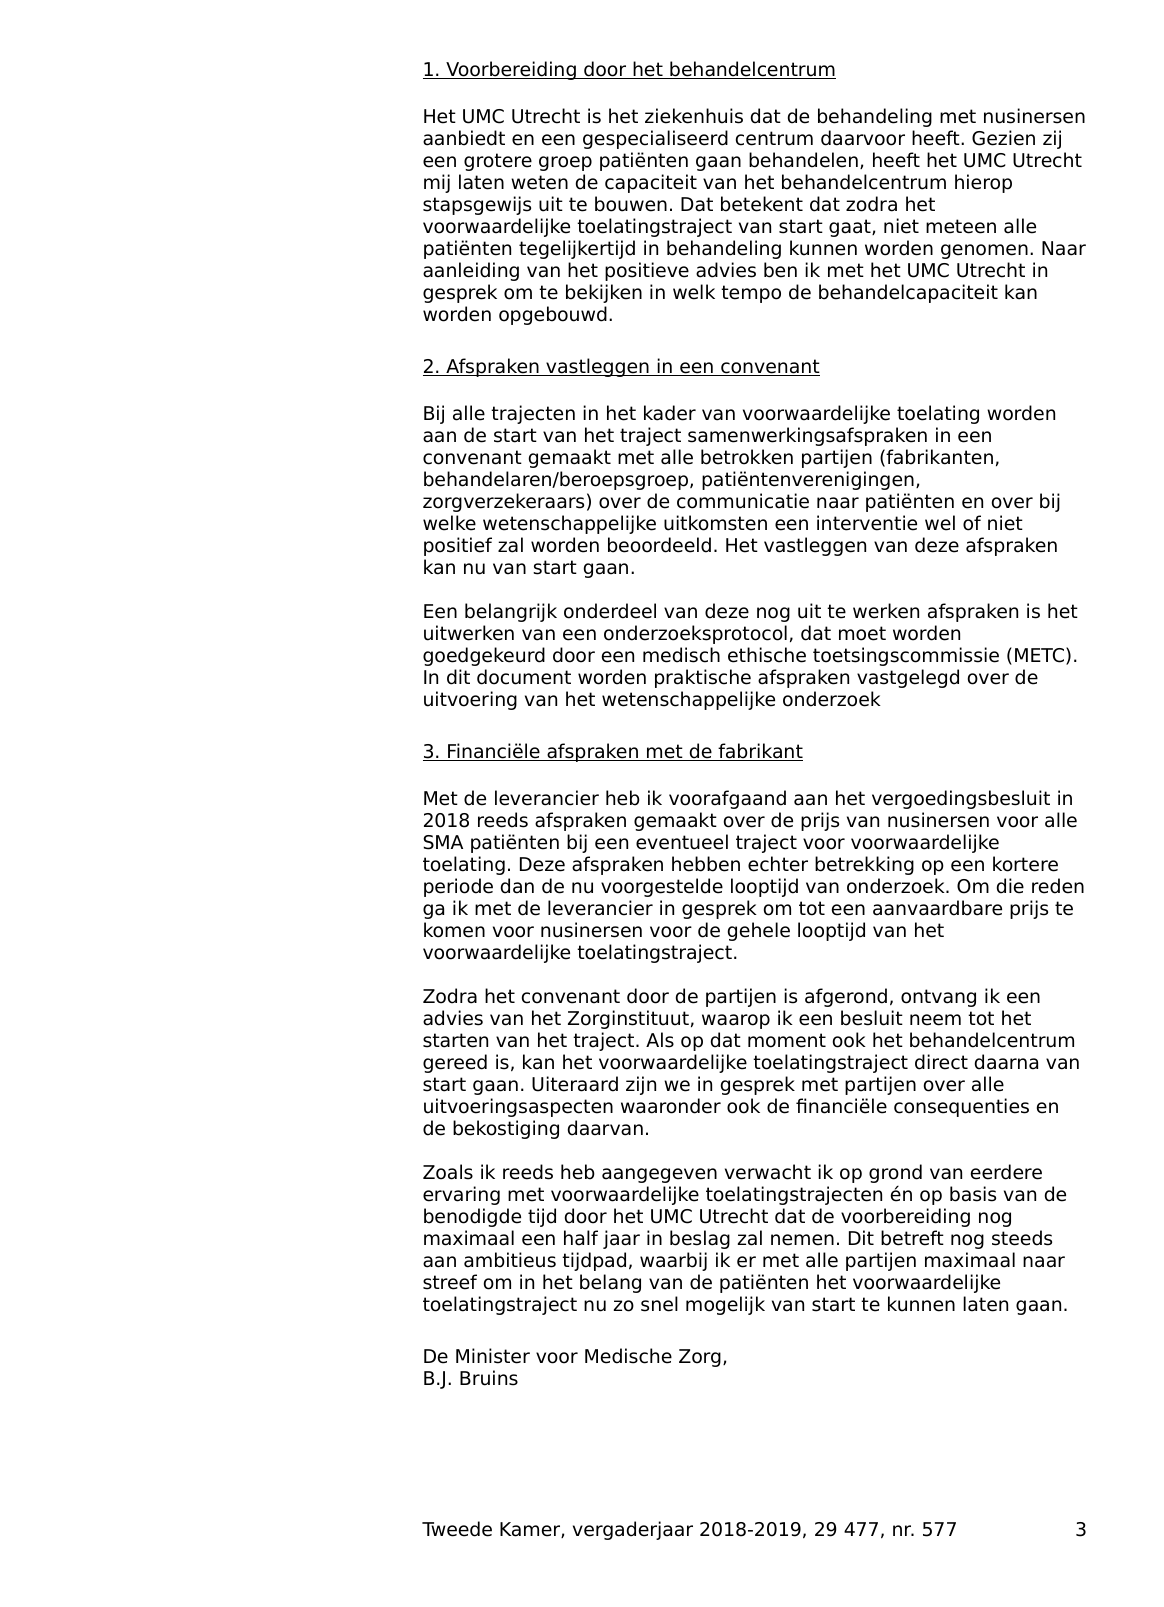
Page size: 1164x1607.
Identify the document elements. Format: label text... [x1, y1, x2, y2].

text Zoals ik reeds heb aangegeven verwacht ik op grond van eerdere ervaring met voorwaardelijke toelatingstrajecten én op basis van de benodigde tijd door het UMC Utrecht dat de voorbereiding nog maximaal een half jaar in beslag zal nemen. Dit betreft nog steeds aan ambitieus tijdpad, waarbij ik er met alle partijen maximaal naar streef om in het belang van de patiënten het voorwaardelijke toelatingstraject nu zo snel mogelijk van start te kunnen laten gaan. [422, 1162, 1087, 1316]
text Het UMC Utrecht is het ziekenhuis dat de behandeling met nusinersen aanbiedt en een gespecialiseerd centrum daarvoor heeft. Gezien zij een grotere groep patiënten gaan behandelen, heeft het UMC Utrecht mij laten weten de capaciteit van het behandelcentrum hierop stapsgewijs uit te bouwen. Dat betekent dat zodra het voorwaardelijke toelatingstraject van start gaat, niet meteen alle patiënten tegelijkertijd in behandeling kunnen worden genomen. Naar aanleiding van het positieve advies ben ik met het UMC Utrecht in gesprek om te bekijken in welk tempo de behandelcapaciteit kan worden opgebouwd. [422, 106, 1087, 326]
subtitle 3. Financiële afspraken met de fabrikant [422, 741, 1087, 763]
text De Minister voor Medische Zorg, B.J. Bruins [422, 1346, 1087, 1389]
text Bij alle trajecten in het kader van voorwaardelijke toelating worden aan de start van het traject samenwerkingsafspraken in een convenant gemaakt met alle betrokken partijen (fabrikanten, behandelaren/beroepsgroep, patiëntenverenigingen, zorgverzekeraars) over de communicatie naar patiënten en over bij welke wetenschappelijke uitkomsten een interventie wel of niet positief zal worden beoordeeld. Het vastleggen van deze afspraken kan nu van start gaan. [422, 403, 1087, 579]
subtitle 2. Afspraken vastleggen in een convenant [422, 356, 1087, 378]
text Zodra het convenant door de partijen is afgerond, ontvang ik een advies van het Zorginstituut, waarop ik een besluit neem tot het starten van het traject. Als op dat moment ook het behandelcentrum gereed is, kan het voorwaardelijke toelatingstraject direct daarna van start gaan. Uiteraard zijn we in gesprek met partijen over alle uitvoeringsaspecten waaronder ook de financiële consequenties en de bekostiging daarvan. [422, 986, 1087, 1139]
text Een belangrijk onderdeel van deze nog uit te werken afspraken is het uitwerken van een onderzoeksprotocol, dat moet worden goedgekeurd door een medisch ethische toetsingscommissie (METC). In dit document worden praktische afspraken vastgelegd over de uitvoering van het wetenschappelijke onderzoek [422, 601, 1087, 711]
subtitle 1. Voorbereiding door het behandelcentrum [422, 59, 1087, 81]
text Met de leverancier heb ik voorafgaand aan het vergoedingsbesluit in 2018 reeds afspraken gemaakt over de prijs van nusinersen voor alle SMA patiënten bij een eventueel traject voor voorwaardelijke toelating. Deze afspraken hebben echter betrekking op een kortere periode dan de nu voorgestelde looptijd van onderzoek. Om die reden ga ik met de leverancier in gesprek om tot een aanvaardbare prijs te komen voor nusinersen voor de gehele looptijd van het voorwaardelijke toelatingstraject. [422, 788, 1087, 963]
